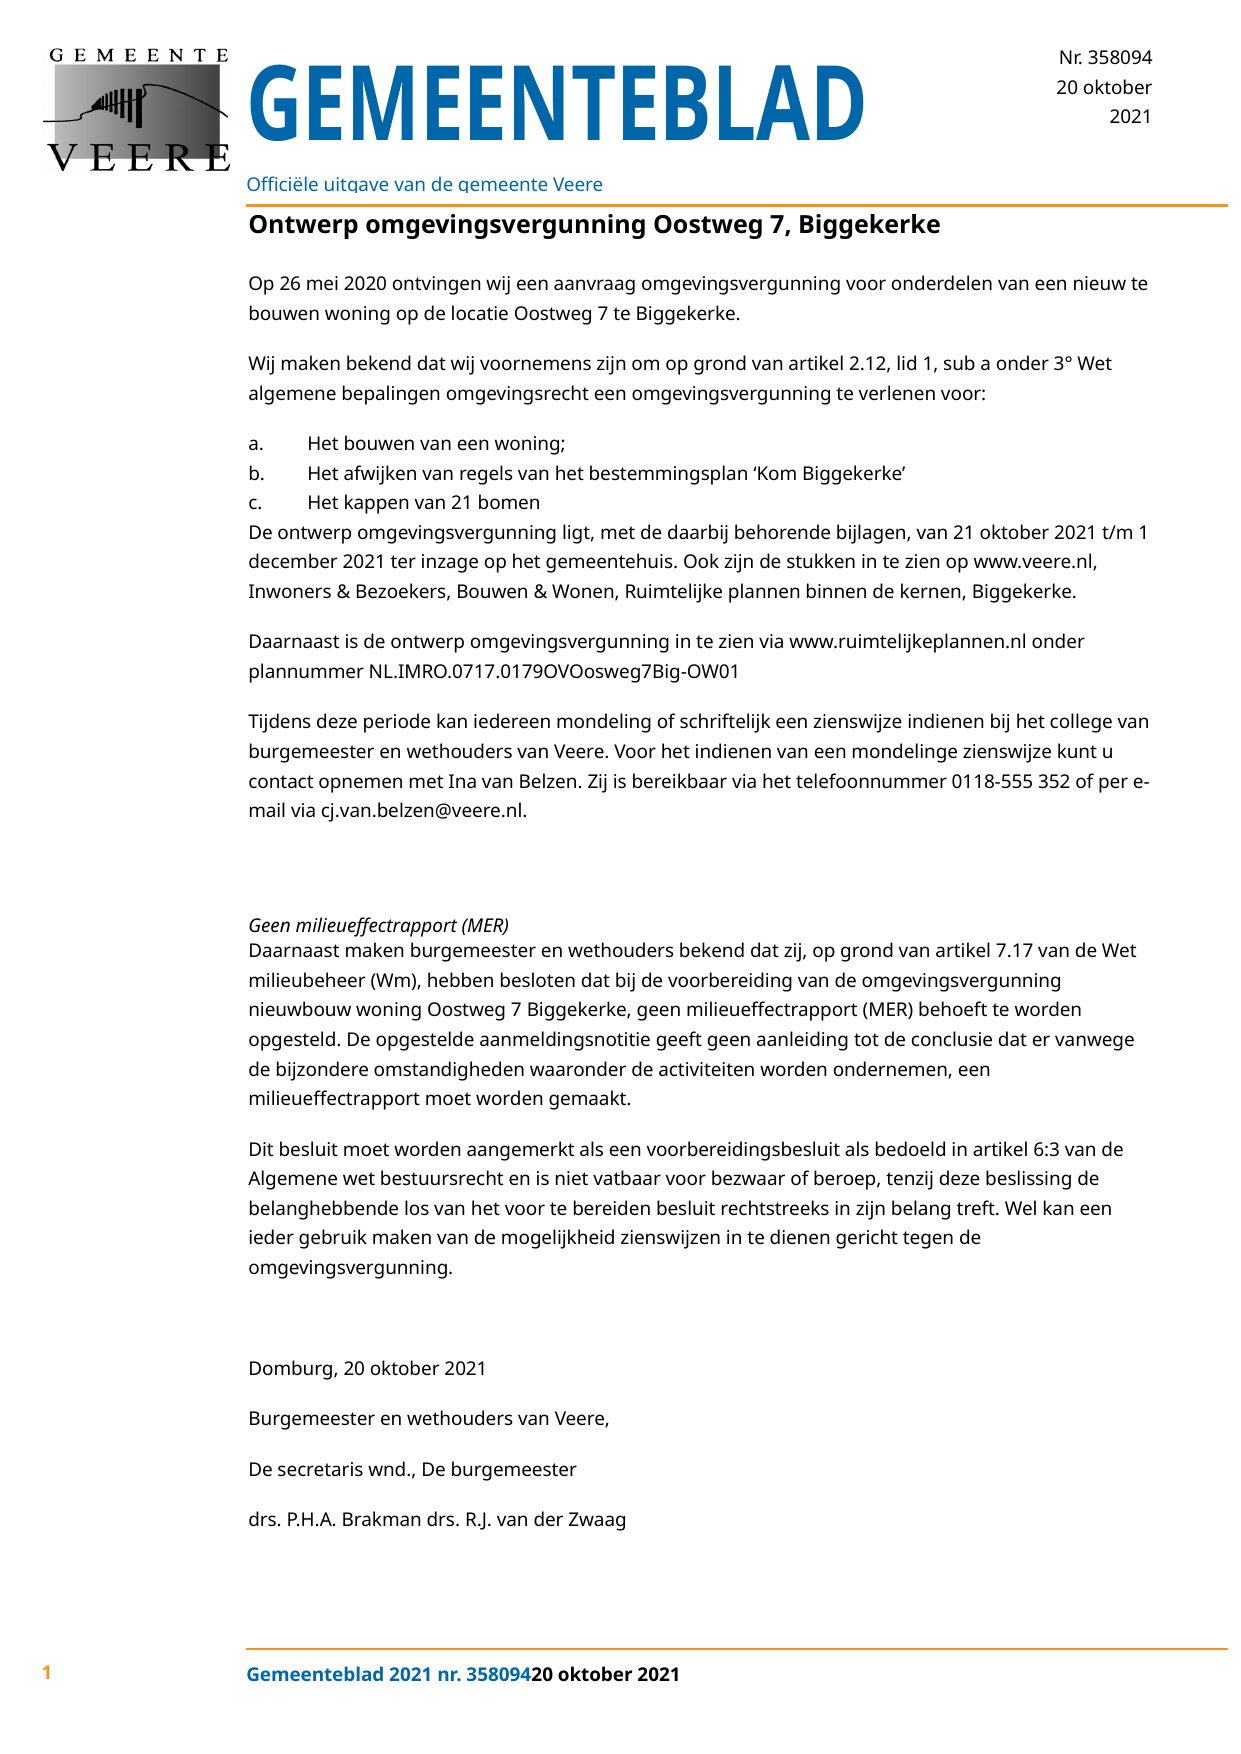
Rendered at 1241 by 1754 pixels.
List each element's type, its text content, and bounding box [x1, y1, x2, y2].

text Dit besluit moet worden aangemerkt als een voorbereidingsbesluit als bedoeld in artikel 6:3 van de Algemene wet bestuursrecht en is niet vatbaar voor bezwaar of beroep, tenzij deze beslissing de belanghebbende los van het voor te bereiden besluit rechtstreeks in zijn belang treft. Wel kan een ieder gebruik maken van de mogelijkheid zienswijzen in te dienen gericht tegen de omgevingsvergunning. [248, 1136, 1152, 1280]
list Het afwijken van regels van het bestemmingsplan ‘Kom Biggekerke’ [248, 460, 1152, 486]
text drs. P.H.A. Brakman drs. R.J. van der Zwaag [248, 1506, 1152, 1532]
picture [41, 47, 231, 172]
text Burgemeester en wethouders van Veere, [248, 1405, 1152, 1431]
text Ontwerp omgevingsvergunning Oostweg 7, Biggekerke [248, 207, 1152, 241]
text De secretaris wnd., De burgemeester [248, 1456, 1152, 1482]
text Daarnaast maken burgemeester en wethouders bekend dat zij, op grond van artikel 7.17 van de Wet milieubeheer (Wm), hebben besloten dat bij de voorbereiding van de omgevingsvergunning nieuwbouw woning Oostweg 7 Biggekerke, geen milieueffectrapport (MER) behoeft te worden opgesteld. De opgestelde aanmeldingsnotitie geeft geen aanleiding tot de conclusie dat er vanwege de bijzondere omstandigheden waaronder de activiteiten worden ondernemen, een milieueffectrapport moet worden gemaakt. [248, 937, 1152, 1111]
text Domburg, 20 oktober 2021 [248, 1355, 1152, 1381]
text Tijdens deze periode kan iedereen mondeling of schriftelijk een zienswijze indienen bij het college van burgemeester en wethouders van Veere. Voor het indienen van een mondelinge zienswijze kunt u contact opnemen met Ina van Belzen. Zij is bereikbaar via het telefoonnummer 0118-555 352 of per e-mail via cj.van.belzen@veere.nl. [248, 709, 1152, 823]
text Op 26 mei 2020 ontvingen wij een aanvraag omgevingsvergunning voor onderdelen van een nieuw te bouwen woning op de locatie Oostweg 7 te Biggekerke. [248, 270, 1152, 326]
text Daarnaast is de ontwerp omgevingsvergunning in te zien via www.ruimtelijkeplannen.nl onder plannummer NL.IMRO.0717.0179OVOosweg7Big-OW01 [248, 629, 1152, 684]
list Het bouwen van een woning; [248, 430, 1152, 456]
list Het kappen van 21 bomen [248, 489, 1152, 515]
text Geen milieueffectrapport (MER) [248, 912, 1152, 937]
text Wij maken bekend dat wij voornemens zijn om op grond van artikel 2.12, lid 1, sub a onder 3° Wet algemene bepalingen omgevingsrecht een omgevingsvergunning te verlenen voor: [248, 350, 1152, 406]
text De ontwerp omgevingsvergunning ligt, met de daarbij behorende bijlagen, van 21 oktober 2021 t/m 1 december 2021 ter inzage op het gemeentehuis. Ook zijn de stukken in te zien op www.veere.nl, Inwoners & Bezoekers, Bouwen & Wonen, Ruimtelijke plannen binnen de kernen, Biggekerke. [248, 519, 1152, 604]
